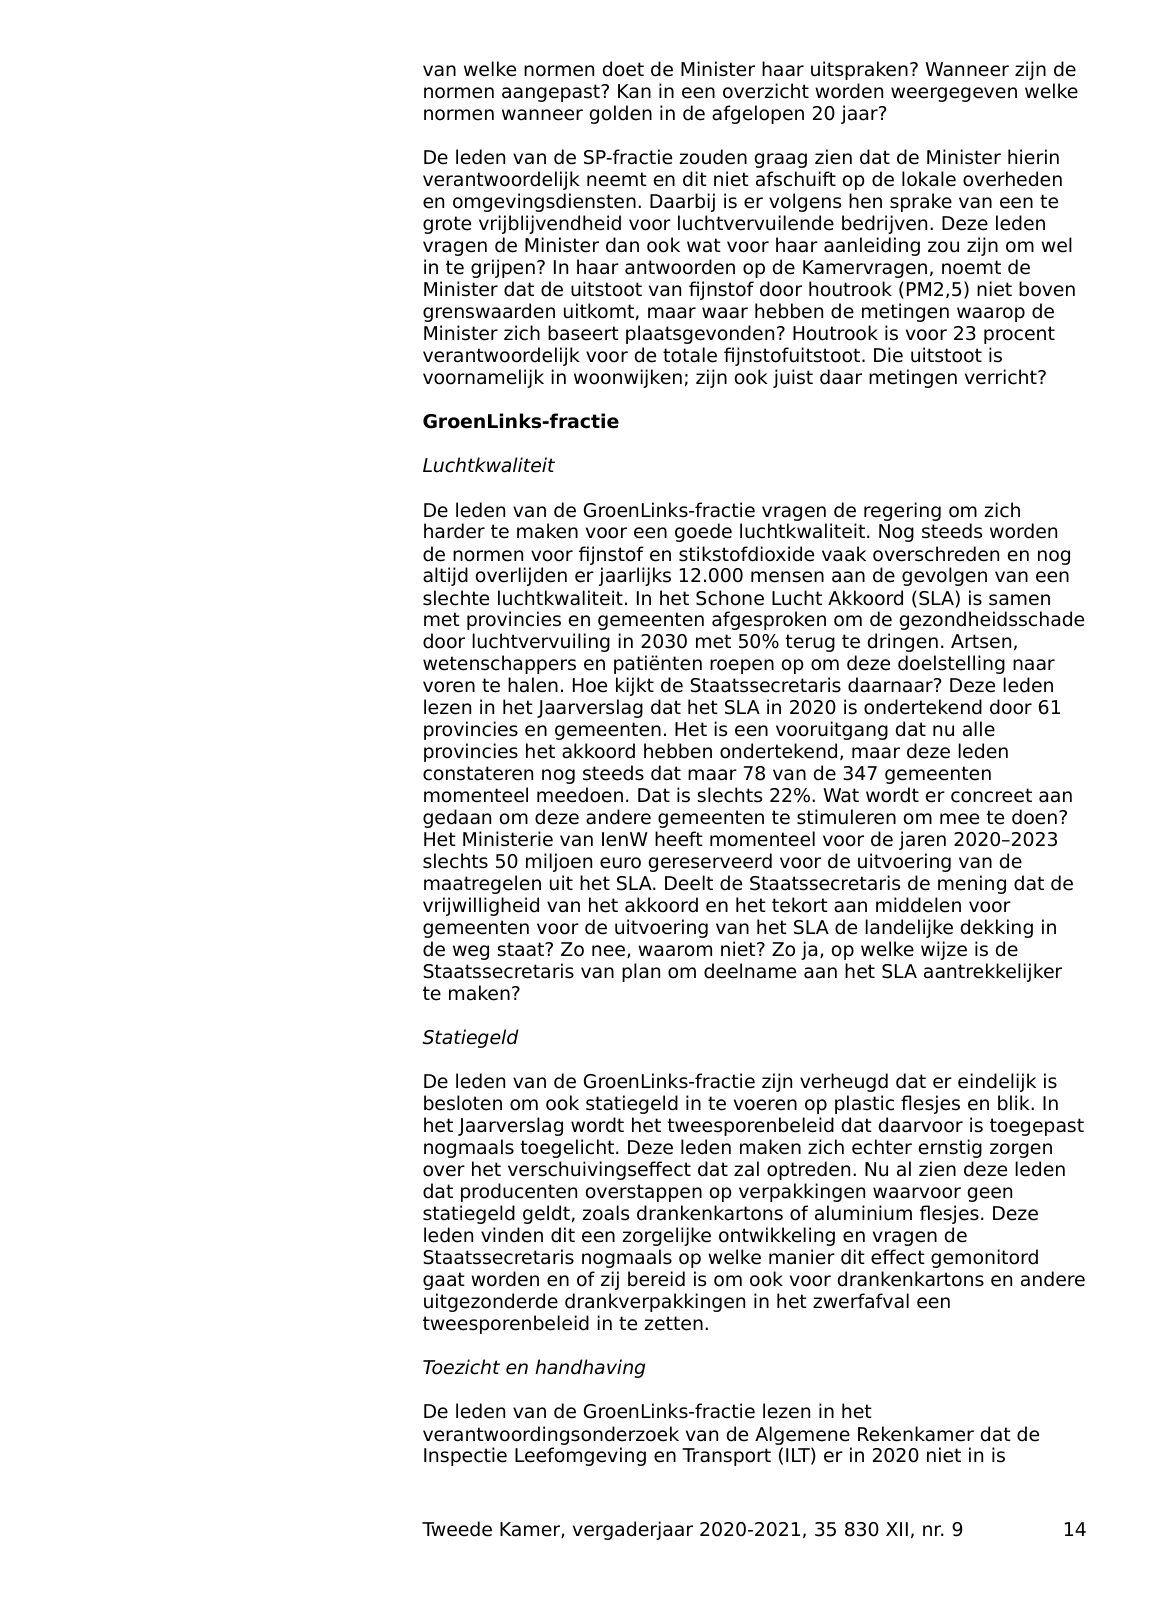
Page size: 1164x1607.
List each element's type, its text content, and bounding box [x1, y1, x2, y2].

subtitle Toezicht en handhaving [422, 1357, 1087, 1379]
text van welke normen doet de Minister haar uitspraken? Wanneer zijn de normen aangepast? Kan in een overzicht worden weergegeven welke normen wanneer golden in de afgelopen 20 jaar? [422, 59, 1087, 125]
text De leden van de GroenLinks-fractie vragen de regering om zich harder te maken voor een goede luchtkwaliteit. Nog steeds worden de normen voor fijnstof en stikstofdioxide vaak overschreden en nog altijd overlijden er jaarlijks 12.000 mensen aan de gevolgen van een slechte luchtkwaliteit. In het Schone Lucht Akkoord (SLA) is samen met provincies en gemeenten afgesproken om de gezondheidsschade door luchtvervuiling in 2030 met 50% terug te dringen. Artsen, wetenschappers en patiënten roepen op om deze doelstelling naar voren te halen. Hoe kijkt de Staatssecretaris daarnaar? Deze leden lezen in het Jaarverslag dat het SLA in 2020 is ondertekend door 61 provincies en gemeenten. Het is een vooruitgang dat nu alle provincies het akkoord hebben ondertekend, maar deze leden constateren nog steeds dat maar 78 van de 347 gemeenten momenteel meedoen. Dat is slechts 22%. Wat wordt er concreet aan gedaan om deze andere gemeenten te stimuleren om mee te doen? Het Ministerie van IenW heeft momenteel voor de jaren 2020–2023 slechts 50 miljoen euro gereserveerd voor de uitvoering van de maatregelen uit het SLA. Deelt de Staatssecretaris de mening dat de vrijwilligheid van het akkoord en het tekort aan middelen voor gemeenten voor de uitvoering van het SLA de landelijke dekking in de weg staat? Zo nee, waarom niet? Zo ja, op welke wijze is de Staatssecretaris van plan om deelname aan het SLA aantrekkelijker te maken? [422, 499, 1087, 1005]
subtitle Luchtkwaliteit [422, 455, 1087, 477]
text De leden van de GroenLinks-fractie zijn verheugd dat er eindelijk is besloten om ook statiegeld in te voeren op plastic flesjes en blik. In het Jaarverslag wordt het tweesporenbeleid dat daarvoor is toegepast nogmaals toegelicht. Deze leden maken zich echter ernstig zorgen over het verschuivingseffect dat zal optreden. Nu al zien deze leden dat producenten overstappen op verpakkingen waarvoor geen statiegeld geldt, zoals drankenkartons of aluminium flesjes. Deze leden vinden dit een zorgelijke ontwikkeling en vragen de Staatssecretaris nogmaals op welke manier dit effect gemonitord gaat worden en of zij bereid is om ook voor drankenkartons en andere uitgezonderde drankverpakkingen in het zwerfafval een tweesporenbeleid in te zetten. [422, 1071, 1087, 1335]
text De leden van de SP-fractie zouden graag zien dat de Minister hierin verantwoordelijk neemt en dit niet afschuift op de lokale overheden en omgevingsdiensten. Daarbij is er volgens hen sprake van een te grote vrijblijvendheid voor luchtvervuilende bedrijven. Deze leden vragen de Minister dan ook wat voor haar aanleiding zou zijn om wel in te grijpen? In haar antwoorden op de Kamervragen, noemt de Minister dat de uitstoot van fijnstof door houtrook (PM2,5) niet boven grenswaarden uitkomt, maar waar hebben de metingen waarop de Minister zich baseert plaatsgevonden? Houtrook is voor 23 procent verantwoordelijk voor de totale fijnstofuitstoot. Die uitstoot is voornamelijk in woonwijken; zijn ook juist daar metingen verricht? [422, 147, 1087, 389]
subtitle GroenLinks-fractie [422, 411, 1087, 433]
subtitle Statiegeld [422, 1027, 1087, 1049]
text De leden van de GroenLinks-fractie lezen in het verantwoordingsonderzoek van de Algemene Rekenkamer dat de Inspectie Leefomgeving en Transport (ILT) er in 2020 niet in is [422, 1401, 1087, 1467]
